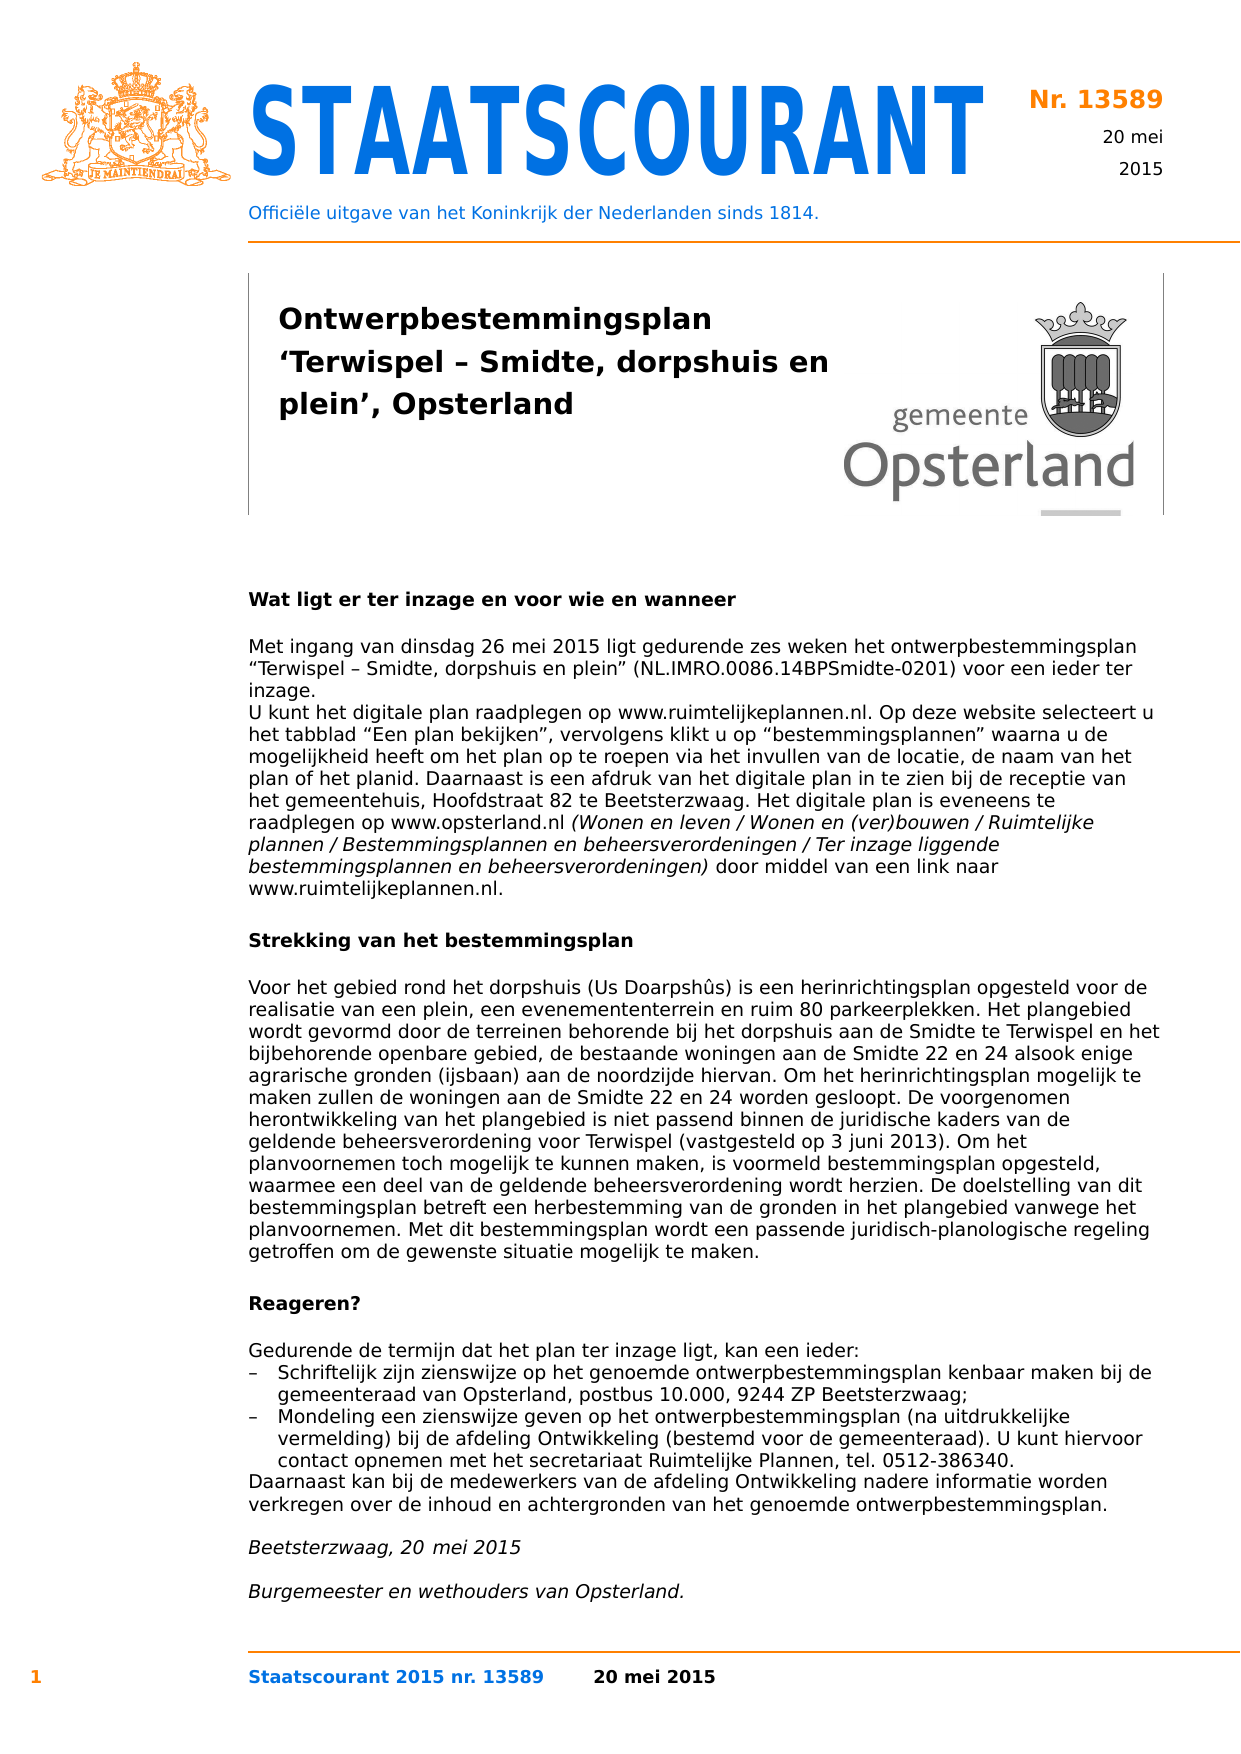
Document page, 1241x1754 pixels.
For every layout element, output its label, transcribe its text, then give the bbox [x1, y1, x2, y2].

picture [844, 302, 1134, 516]
text Daarnaast kan bij de medewerkers van de afdeling Ontwikkeling nadere informatie worden verkregen over de inhoud en achtergronden van het genoemde ontwerpbestemmingsplan. [248, 1471, 1163, 1515]
text – Schriftelijk zijn zienswijze op het genoemde ontwerpbestemmingsplan kenbaar maken bij de gemeenteraad van Opsterland, postbus 10.000, 9244 ZP Beetsterzwaag; [248, 1362, 1163, 1406]
table_header [25, 62, 248, 241]
text Gedurende de termijn dat het plan ter inzage ligt, kan een ieder: [248, 1339, 1163, 1362]
text – Mondeling een zienswijze geven op het ontwerpbestemmingsplan (na uitdrukkelijke vermelding) bij de afdeling Ontwikkeling (bestemd voor de gemeenteraad). U kunt hiervoor contact opnemen met het secretariaat Ruimtelijke Plannen, tel. 0512-386340. [248, 1406, 1163, 1471]
table_header Nr. 13589 [998, 62, 1240, 121]
subtitle Ontwerpbestemmingsplan ‘Terwispel – Smidte, dorpshuis en plein’, Opsterland [249, 273, 1163, 515]
table_cell Officiële uitgave van het Koninkrijk der Nederlanden sinds 1814. [248, 203, 1240, 241]
text U kunt het digitale plan raadplegen op www.ruimtelijkeplannen.nl. Op deze website selecteert u het tabblad “Een plan bekijken”, vervolgens klikt u op “bestemmingsplannen” waarna u de mogelijkheid heeft om het plan op te roepen via het invullen van de locatie, de naam van het plan of het planid. Daarnaast is een afdruk van het digitale plan in te zien bij de receptie van het gemeentehuis, Hoofdstraat 82 te Beetsterzwaag. Het digitale plan is eveneens te raadplegen op www.opsterland.nl (Wonen en leven / Wonen en (ver)bouwen / Ruimtelijke plannen / Bestemmingsplannen en beheersverordeningen / Ter inzage liggende bestemmingsplannen en beheersverordeningen) door middel van een link naar www.ruimtelijkeplannen.nl. [248, 702, 1163, 900]
text Met ingang van dinsdag 26 mei 2015 ligt gedurende zes weken het ontwerpbestemmingsplan “Terwispel – Smidte, dorpshuis en plein” (NL.IMRO.0086.14BPSmidte-0201) voor een ieder ter inzage. [248, 636, 1163, 702]
text Burgemeester en wethouders van Opsterland. [248, 1581, 1163, 1603]
subtitle Strekking van het bestemmingsplan [248, 930, 1163, 952]
table_cell 20 mei [998, 121, 1240, 153]
subtitle Wat ligt er ter inzage en voor wie en wanneer [248, 589, 1163, 611]
table_cell 2015 [998, 153, 1240, 203]
subtitle Reageren? [248, 1293, 1163, 1314]
text Voor het gebied rond het dorpshuis (Us Doarpshûs) is een herinrichtingsplan opgesteld voor de realisatie van een plein, een evenemententerrein en ruim 80 parkeerplekken. Het plangebied wordt gevormd door de terreinen behorende bij het dorpshuis aan de Smidte te Terwispel en het bijbehorende openbare gebied, de bestaande woningen aan de Smidte 22 en 24 alsook enige agrarische gronden (ijsbaan) aan de noordzijde hiervan. Om het herinrichtingsplan mogelijk te maken zullen de woningen aan de Smidte 22 en 24 worden gesloopt. De voorgenomen herontwikkeling van het plangebied is niet passend binnen de juridische kaders van de geldende beheersverordening voor Terwispel (vastgesteld op 3 juni 2013). Om het planvoornemen toch mogelijk te kunnen maken, is voormeld bestemmingsplan opgesteld, waarmee een deel van de geldende beheersverordening wordt herzien. De doelstelling van dit bestemmingsplan betreft een herbestemming van de gronden in het plangebied vanwege het planvoornemen. Met dit bestemmingsplan wordt een passende juridisch-planologische regeling getroffen om de gewenste situatie mogelijk te maken. [248, 977, 1163, 1263]
table_header STAATSCOURANT [248, 62, 998, 203]
picture [41, 62, 231, 186]
text Beetsterzwaag, 20 mei 2015 [248, 1537, 1163, 1559]
